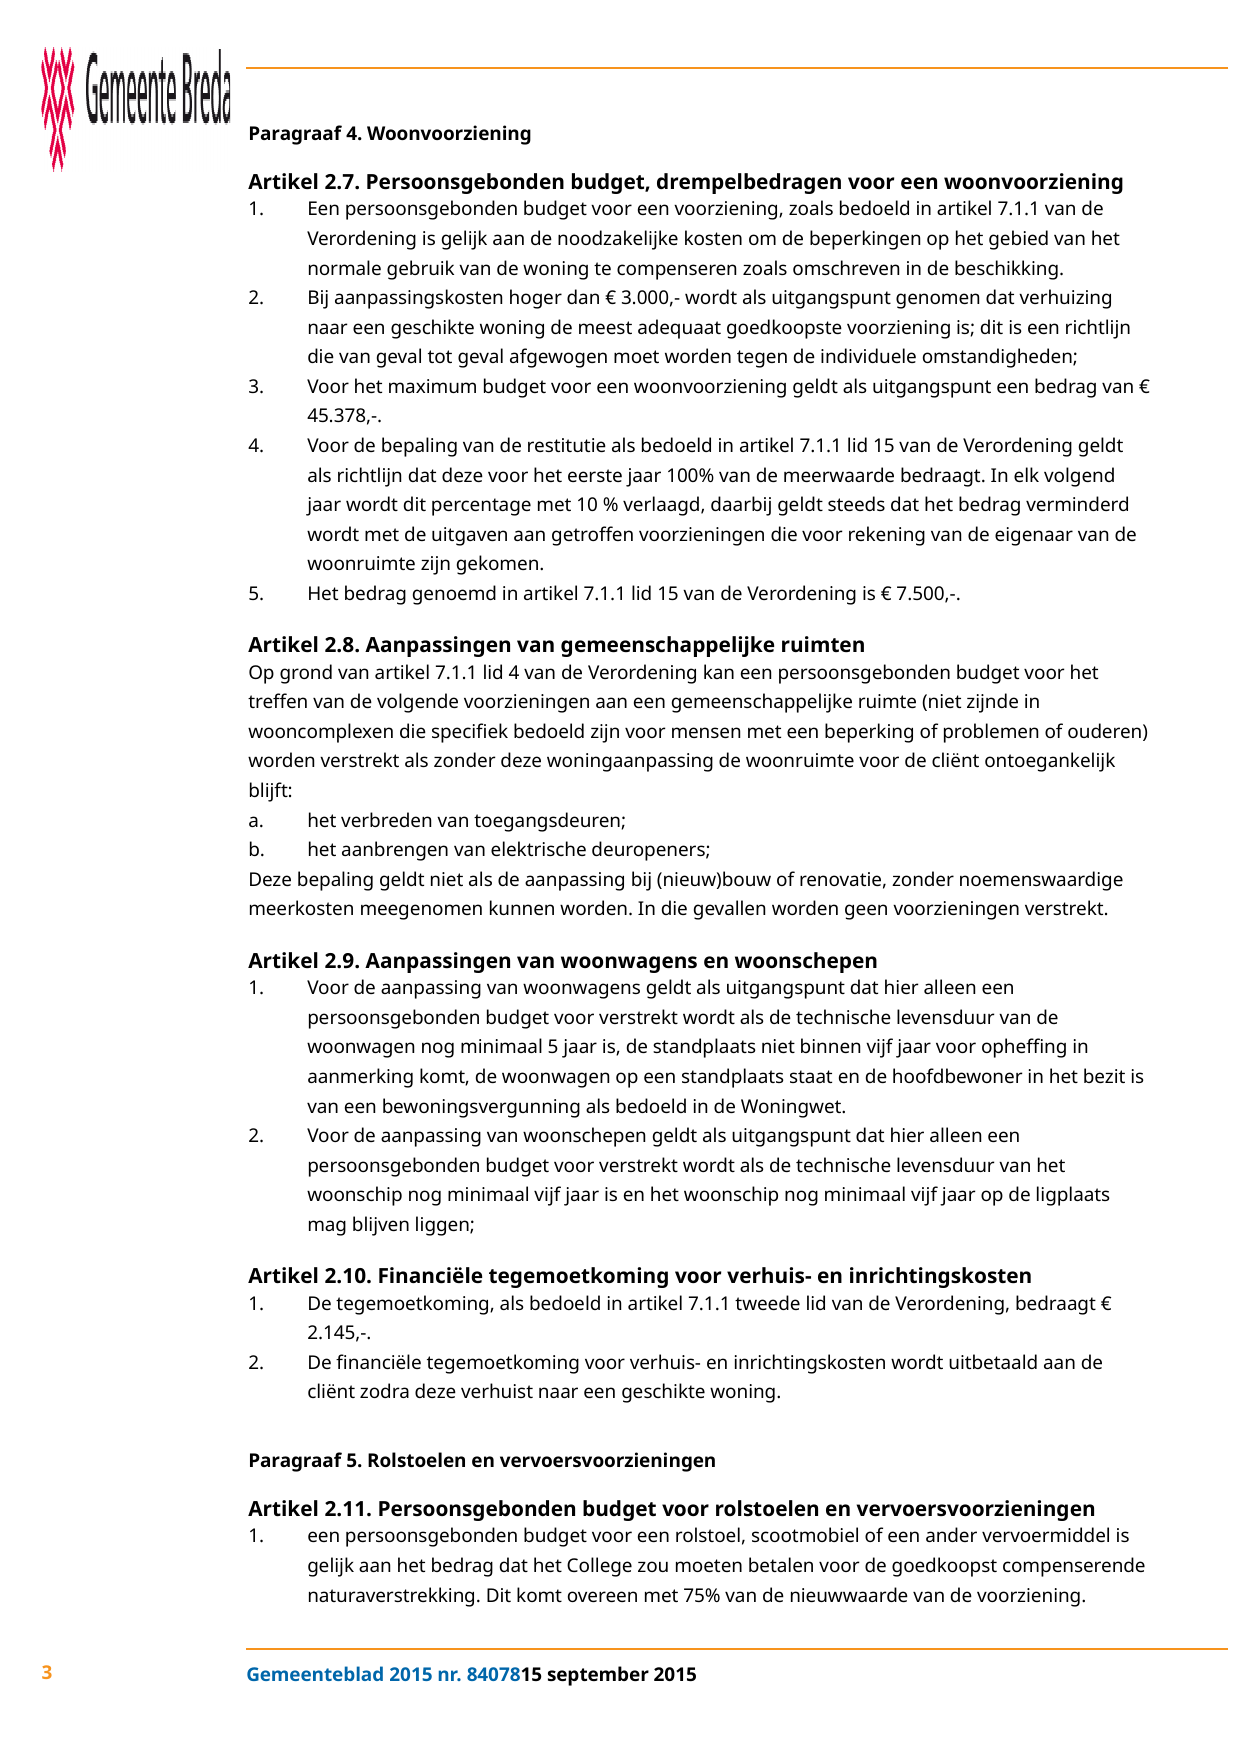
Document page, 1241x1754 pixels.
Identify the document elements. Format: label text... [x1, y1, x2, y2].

list het aanbrengen van elektrische deuropeners; [248, 836, 1152, 862]
text Artikel 2.8. Aanpassingen van gemeenschappelijke ruimten [248, 631, 1152, 659]
text Deze bepaling geldt niet als de aanpassing bij (nieuw)bouw of renovatie, zonder noemenswaardige meerkosten meegenomen kunnen worden. In die gevallen worden geen voorzieningen verstrekt. [248, 866, 1152, 921]
list een persoonsgebonden budget voor een rolstoel, scootmobiel of een ander vervoermiddel is gelijk aan het bedrag dat het College zou moeten betalen voor de goedkoopst compenserende naturaverstrekking. Dit komt overeen met 75% van de nieuwwaarde van de voorziening. [248, 1523, 1152, 1607]
text Artikel 2.11. Persoonsgebonden budget voor rolstoelen en vervoersvoorzieningen [248, 1494, 1152, 1523]
list Bij aanpassingskosten hoger dan € 3.000,- wordt als uitgangspunt genomen dat verhuizing naar een geschikte woning de meest adequaat goedkoopste voorziening is; dit is een richtlijn die van geval tot geval afgewogen moet worden tegen de individuele omstandigheden; [248, 284, 1152, 369]
list Voor de aanpassing van woonschepen geldt als uitgangspunt dat hier alleen een persoonsgebonden budget voor verstrekt wordt als de technische levensduur van het woonschip nog minimaal vijf jaar is en het woonschip nog minimaal vijf jaar op de ligplaats mag blijven liggen; [248, 1122, 1152, 1237]
list Voor het maximum budget voor een woonvoorziening geldt als uitgangspunt een bedrag van € 45.378,-. [248, 373, 1152, 428]
text Artikel 2.7. Persoonsgebonden budget, drempelbedragen voor een woonvoorziening [248, 167, 1152, 196]
picture [41, 47, 231, 172]
list De financiële tegemoetkoming voor verhuis- en inrichtingskosten wordt uitbetaald aan de cliënt zodra deze verhuist naar een geschikte woning. [248, 1349, 1152, 1404]
text Paragraaf 5. Rolstoelen en vervoersvoorzieningen [248, 1448, 1152, 1473]
text Op grond van artikel 7.1.1 lid 4 van de Verordening kan een persoonsgebonden budget voor het treffen van de volgende voorzieningen aan een gemeenschappelijke ruimte (niet zijnde in wooncomplexen die specifiek bedoeld zijn voor mensen met een beperking of problemen of ouderen) worden verstrekt als zonder deze woningaanpassing de woonruimte voor de cliënt ontoegankelijk blijft: [248, 659, 1152, 803]
list Een persoonsgebonden budget voor een voorziening, zoals bedoeld in artikel 7.1.1 van de Verordening is gelijk aan de noodzakelijke kosten om de beperkingen op het gebied van het normale gebruik van de woning te compenseren zoals omschreven in de beschikking. [248, 196, 1152, 280]
text Artikel 2.10. Financiële tegemoetkoming voor verhuis- en inrichtingskosten [248, 1262, 1152, 1290]
list Voor de aanpassing van woonwagens geldt als uitgangspunt dat hier alleen een persoonsgebonden budget voor verstrekt wordt als de technische levensduur van de woonwagen nog minimaal 5 jaar is, de standplaats niet binnen vijf jaar voor opheffing in aanmerking komt, de woonwagen op een standplaats staat en de hoofdbewoner in het bezit is van een bewoningsvergunning als bedoeld in de Woningwet. [248, 974, 1152, 1118]
text Artikel 2.9. Aanpassingen van woonwagens en woonschepen [248, 946, 1152, 974]
list De tegemoetkoming, als bedoeld in artikel 7.1.1 tweede lid van de Verordening, bedraagt € 2.145,-. [248, 1290, 1152, 1345]
list Het bedrag genoemd in artikel 7.1.1 lid 15 van de Verordening is € 7.500,-. [248, 580, 1152, 606]
list het verbreden van toegangsdeuren; [248, 807, 1152, 833]
text Paragraaf 4. Woonvoorziening [248, 121, 1152, 146]
list Voor de bepaling van de restitutie als bedoeld in artikel 7.1.1 lid 15 van de Verordening geldt als richtlijn dat deze voor het eerste jaar 100% van de meerwaarde bedraagt. In elk volgend jaar wordt dit percentage met 10 % verlaagd, daarbij geldt steeds dat het bedrag verminderd wordt met de uitgaven aan getroffen voorzieningen die voor rekening van de eigenaar van de woonruimte zijn gekomen. [248, 432, 1152, 576]
